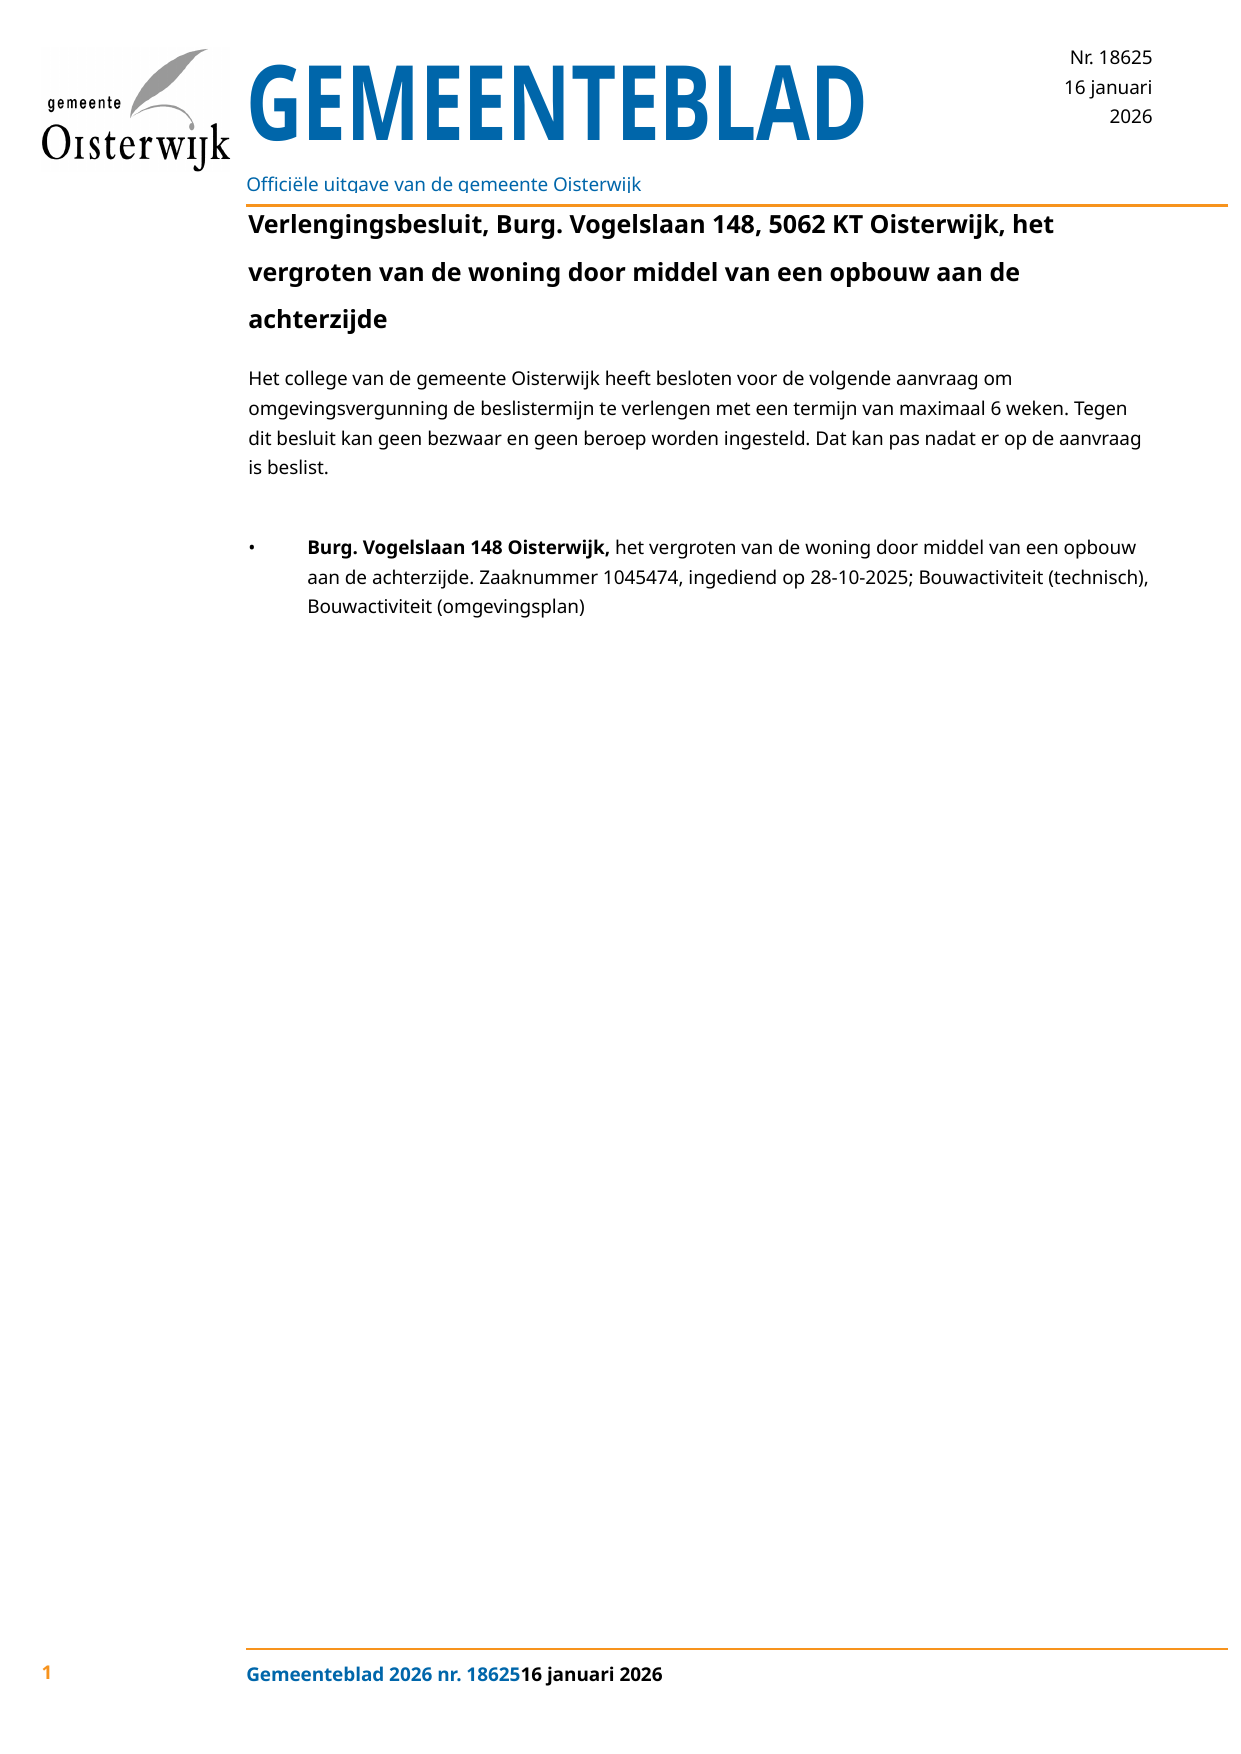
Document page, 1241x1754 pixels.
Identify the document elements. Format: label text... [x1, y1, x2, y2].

list Burg. Vogelslaan 148 Oisterwijk, het vergroten van de woning door middel van een opbouw aan de achterzijde. Zaaknummer 1045474, ingediend op 28-10-2025; Bouwactiviteit (technisch), Bouwactiviteit (omgevingsplan) [248, 534, 1152, 619]
picture [41, 47, 231, 172]
text Verlengingsbesluit, Burg. Vogelslaan 148, 5062 KT Oisterwijk, het vergroten van de woning door middel van een opbouw aan de achterzijde [248, 207, 1152, 336]
text Het college van de gemeente Oisterwijk heeft besloten voor de volgende aanvraag om omgevingsvergunning de beslistermijn te verlengen met een termijn van maximaal 6 weken. Tegen dit besluit kan geen bezwaar en geen beroep worden ingesteld. Dat kan pas nadat er op de aanvraag is beslist. [248, 366, 1152, 480]
